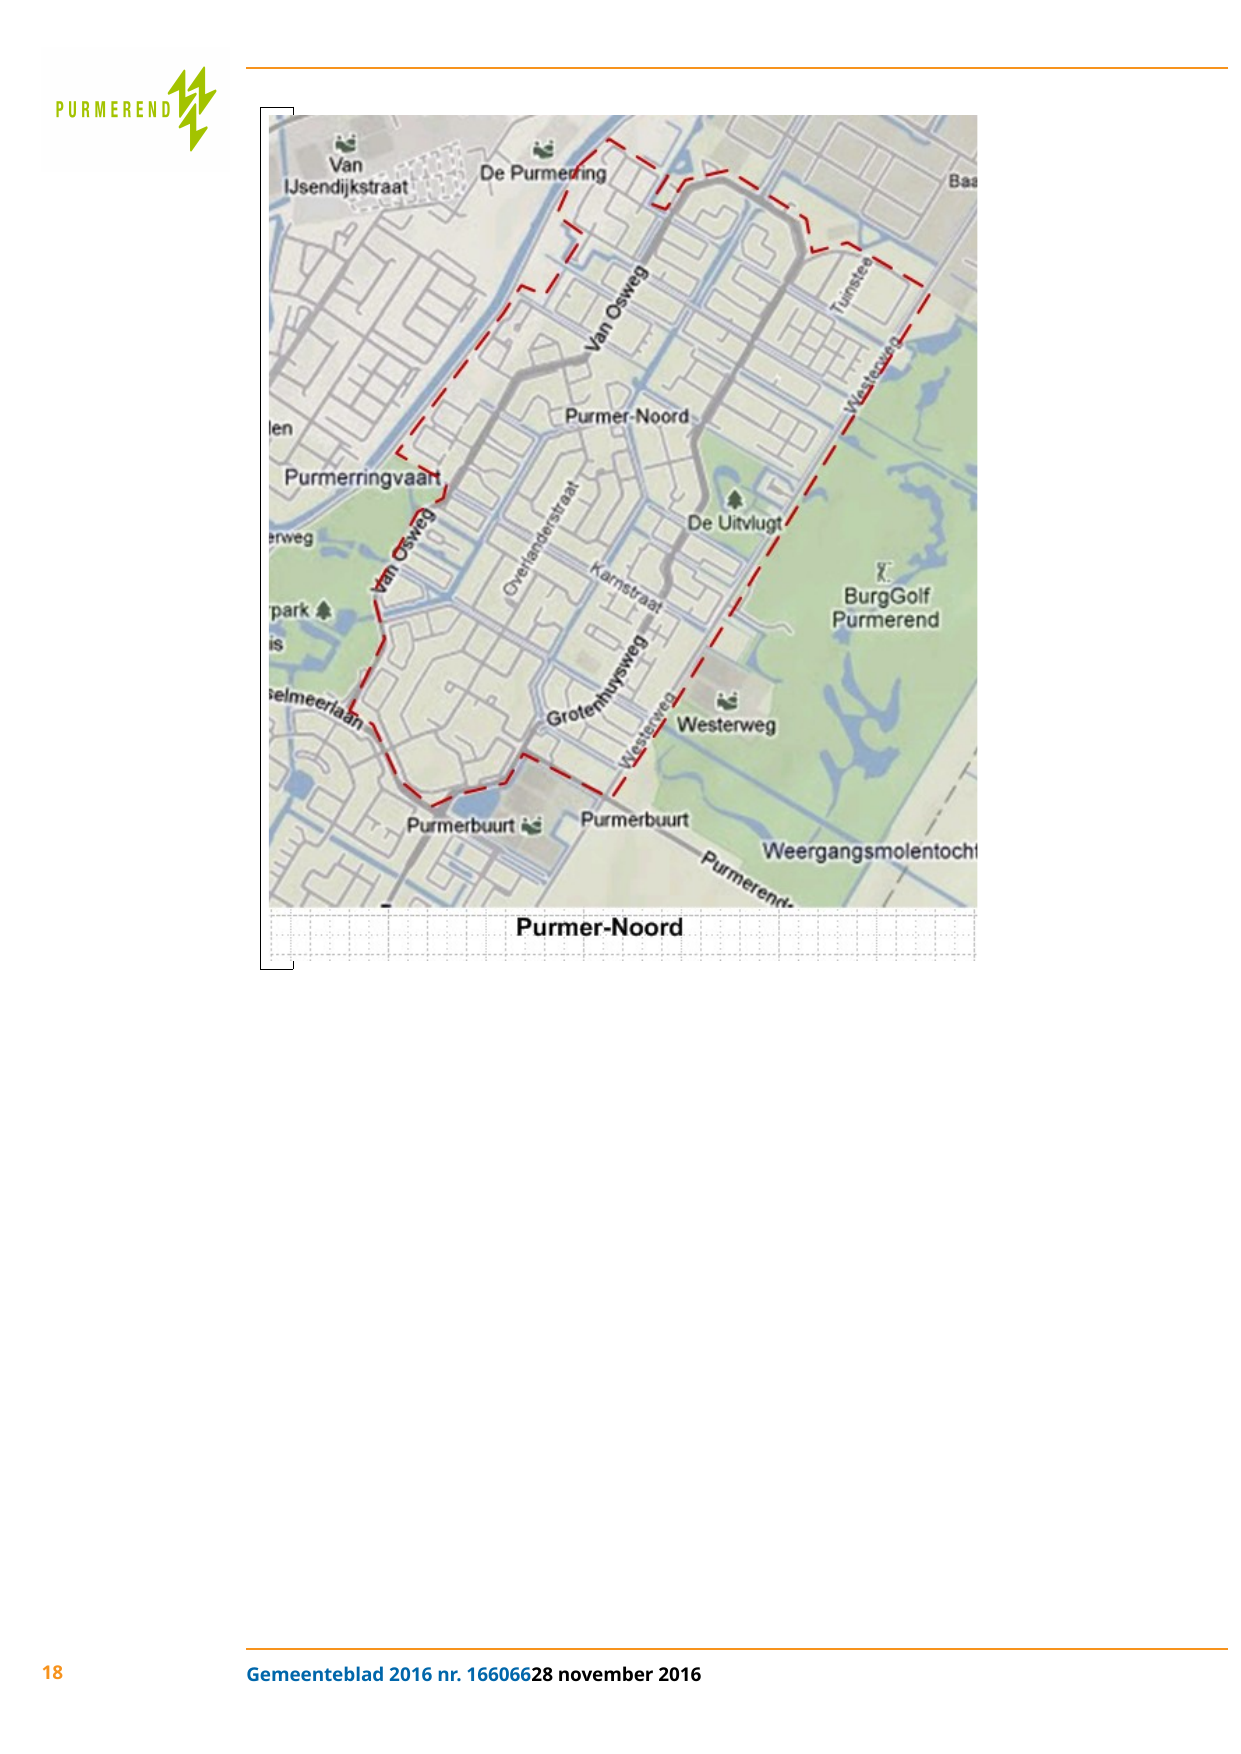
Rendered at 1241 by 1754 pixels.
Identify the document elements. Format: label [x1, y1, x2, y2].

picture [41, 47, 231, 172]
picture [268, 115, 978, 961]
